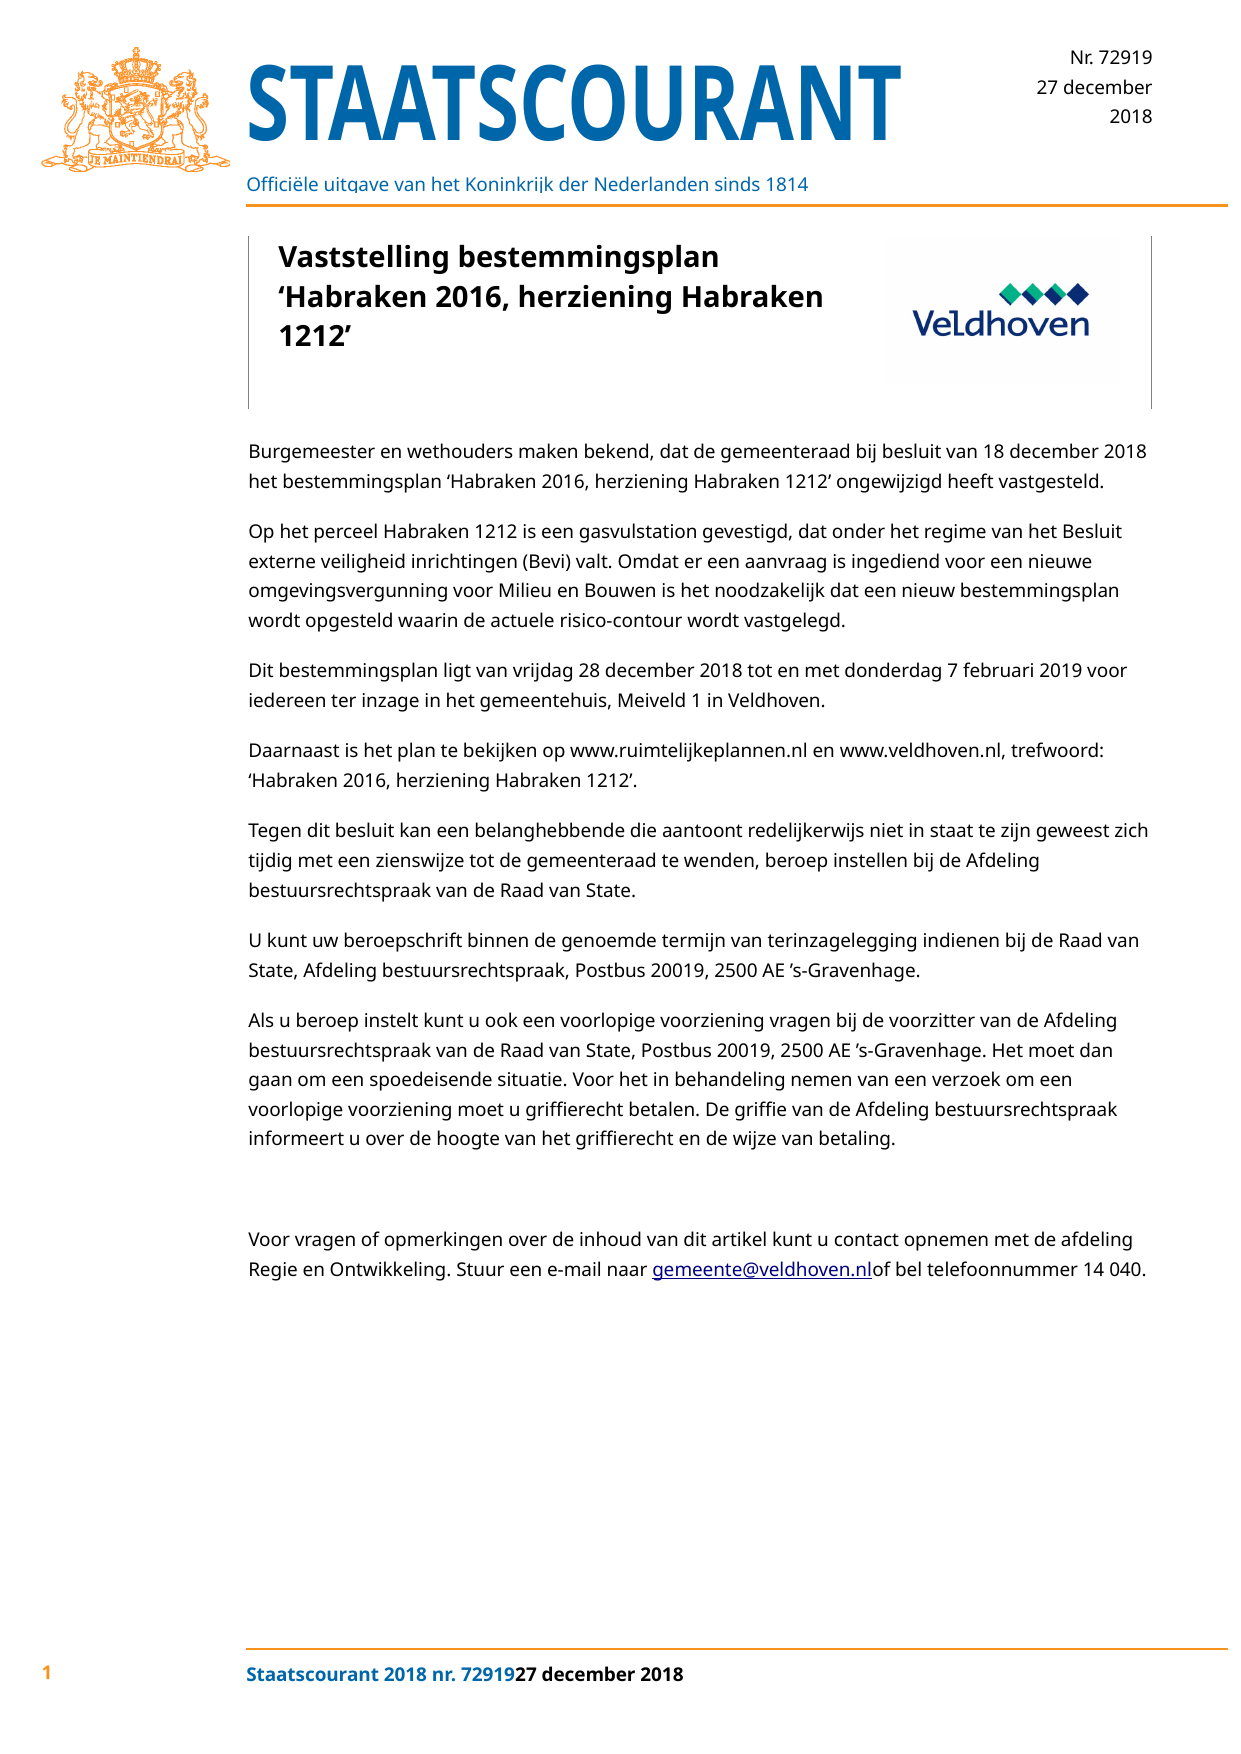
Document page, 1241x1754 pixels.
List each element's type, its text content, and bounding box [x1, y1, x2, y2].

table_header [850, 236, 1151, 409]
picture [882, 236, 1119, 384]
text Als u beroep instelt kunt u ook een voorlopige voorziening vragen bij de voorzitter van de Afdeling bestuursrechtspraak van de Raad van State, Postbus 20019, 2500 AE ’s-Gravenhage. Het moet dan gaan om een spoedeisende situatie. Voor het in behandeling nemen van een verzoek om een voorlopige voorziening moet u griffierecht betalen. De griffie van de Afdeling bestuursrechtspraak informeert u over de hoogte van het griffierecht en de wijze van betaling. [248, 1007, 1152, 1151]
text Voor vragen of opmerkingen over de inhoud van dit artikel kunt u contact opnemen met de afdeling Regie en Ontwikkeling. Stuur een e-mail naar gemeente@veldhoven.nlof bel telefoonnummer 14 040. [248, 1226, 1152, 1282]
table_header Vaststelling bestemmingsplan ‘Habraken 2016, herziening Habraken 1212’ [249, 236, 850, 409]
text Op het perceel Habraken 1212 is een gasvulstation gevestigd, dat onder het regime van het Besluit externe veiligheid inrichtingen (Bevi) valt. Omdat er een aanvraag is ingediend voor een nieuwe omgevingsvergunning voor Milieu en Bouwen is het noodzakelijk dat een nieuw bestemmingsplan wordt opgesteld waarin de actuele risico-contour wordt vastgelegd. [248, 518, 1152, 633]
text U kunt uw beroepschrift binnen de genoemde termijn van terinzagelegging indienen bij de Raad van State, Afdeling bestuursrechtspraak, Postbus 20019, 2500 AE ’s-Gravenhage. [248, 927, 1152, 983]
text Burgemeester en wethouders maken bekend, dat de gemeenteraad bij besluit van 18 december 2018 het bestemmingsplan ‘Habraken 2016, herziening Habraken 1212’ ongewijzigd heeft vastgesteld. [248, 438, 1152, 494]
text Dit bestemmingsplan ligt van vrijdag 28 december 2018 tot en met donderdag 7 februari 2019 voor iedereen ter inzage in het gemeentehuis, Meiveld 1 in Veldhoven. [248, 658, 1152, 713]
text Daarnaast is het plan te bekijken op www.ruimtelijkeplannen.nl en www.veldhoven.nl, trefwoord: ‘Habraken 2016, herziening Habraken 1212’. [248, 738, 1152, 793]
text Tegen dit besluit kan een belanghebbende die aantoont redelijkerwijs niet in staat te zijn geweest zich tijdig met een zienswijze tot de gemeenteraad te wenden, beroep instellen bij de Afdeling bestuursrechtspraak van de Raad van State. [248, 818, 1152, 903]
picture [41, 47, 231, 172]
